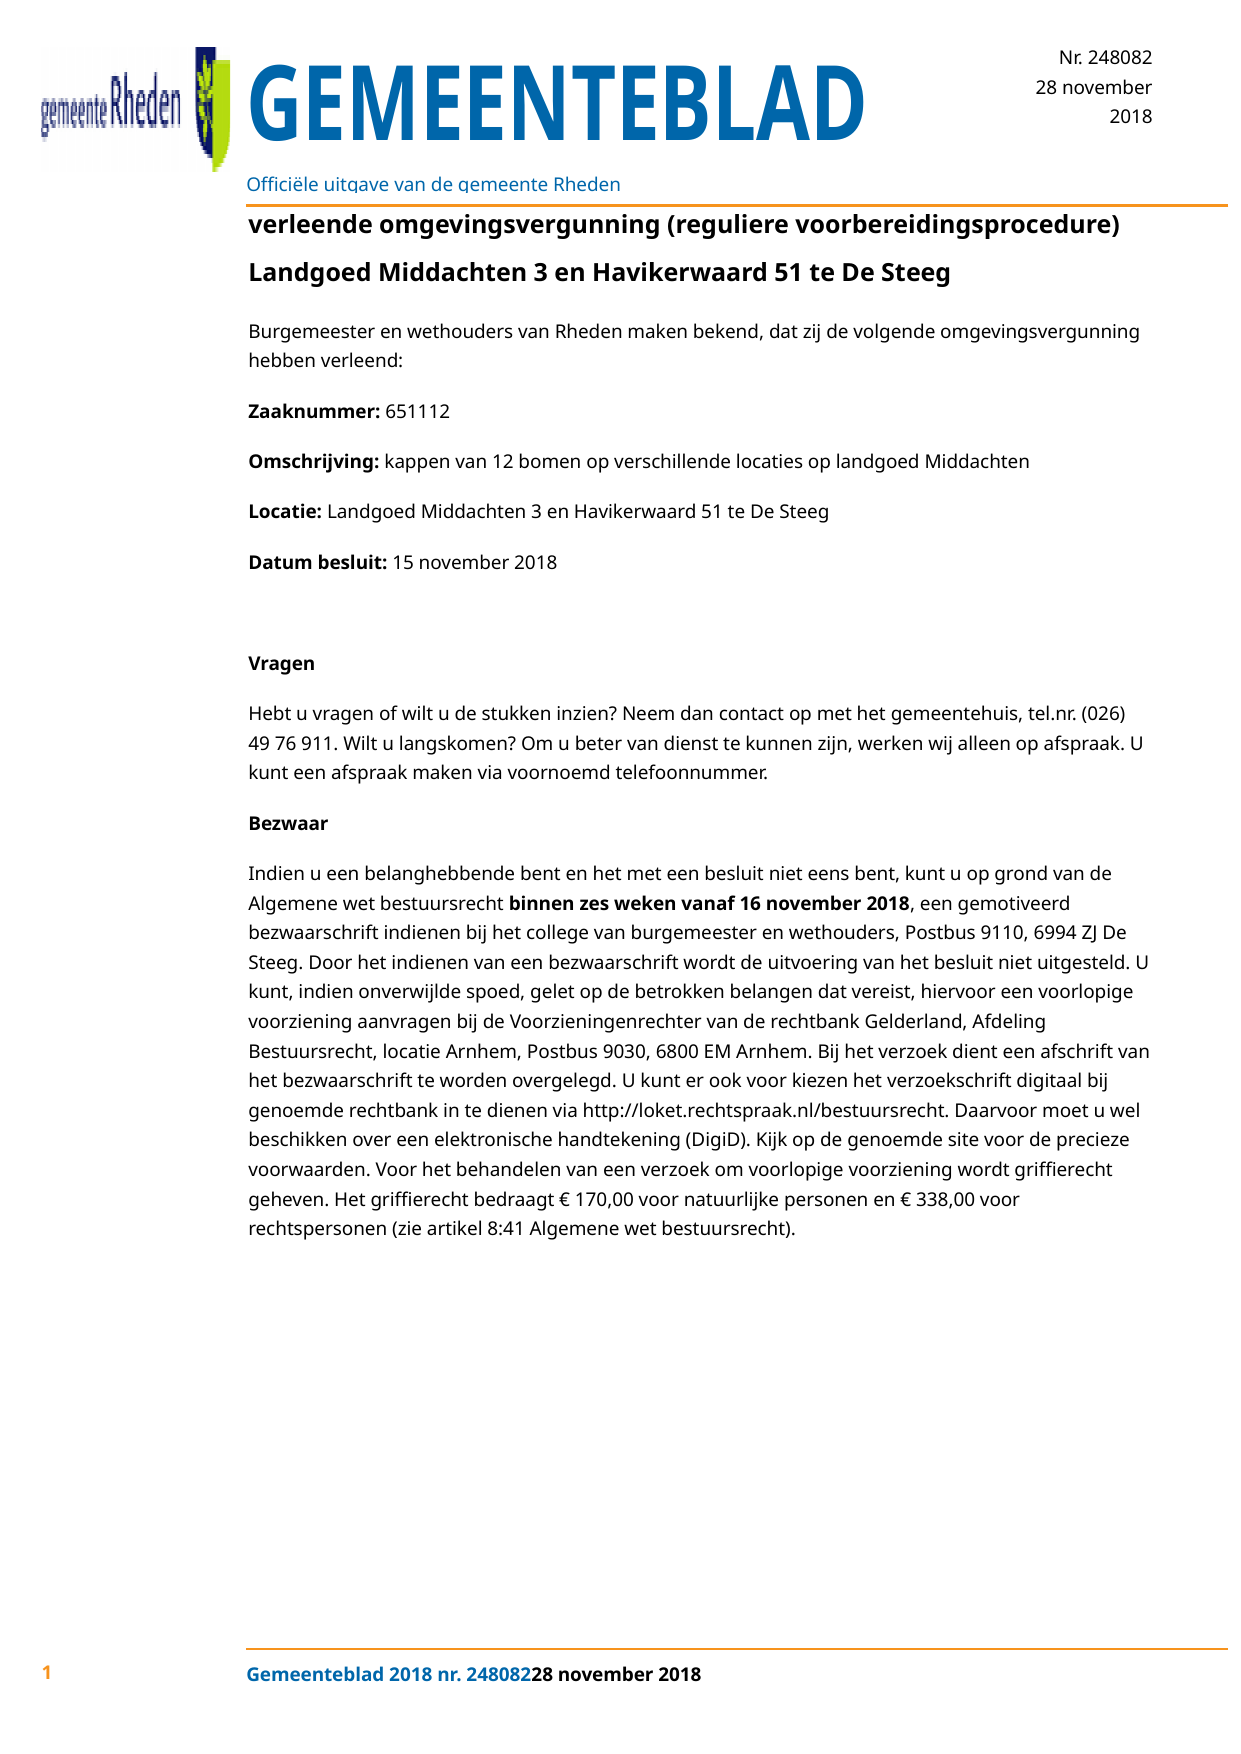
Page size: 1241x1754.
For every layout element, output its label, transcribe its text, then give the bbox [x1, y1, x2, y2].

text Hebt u vragen of wilt u de stukken inzien? Neem dan contact op met het gemeentehuis, tel.nr. (026) 49 76 911. Wilt u langskomen? Om u beter van dienst te kunnen zijn, werken wij alleen op afspraak. U kunt een afspraak maken via voornoemd telefoonnummer. [248, 700, 1152, 785]
text Datum besluit: 15 november 2018 [248, 549, 1152, 575]
text verleende omgevingsvergunning (reguliere voorbereidingsprocedure) Landgoed Middachten 3 en Havikerwaard 51 te De Steeg [248, 207, 1152, 288]
picture [41, 47, 231, 172]
text Vragen [248, 650, 1152, 676]
text Bezwaar [248, 810, 1152, 836]
text Burgemeester en wethouders van Rheden maken bekend, dat zij de volgende omgevingsvergunning hebben verleend: [248, 318, 1152, 373]
text Zaaknummer: 651112 [248, 398, 1152, 424]
text Locatie: Landgoed Middachten 3 en Havikerwaard 51 te De Steeg [248, 499, 1152, 524]
text Omschrijving: kappen van 12 bomen op verschillende locaties op landgoed Middachten [248, 448, 1152, 474]
text Indien u een belanghebbende bent en het met een besluit niet eens bent, kunt u op grond van de Algemene wet bestuursrecht binnen zes weken vanaf 16 november 2018, een gemotiveerd bezwaarschrift indienen bij het college van burgemeester en wethouders, Postbus 9110, 6994 ZJ De Steeg. Door het indienen van een bezwaarschrift wordt de uitvoering van het besluit niet uitgesteld. U kunt, indien onverwijlde spoed, gelet op de betrokken belangen dat vereist, hiervoor een voorlopige voorziening aanvragen bij de Voorzieningenrechter van de rechtbank Gelderland, Afdeling Bestuursrecht, locatie Arnhem, Postbus 9030, 6800 EM Arnhem. Bij het verzoek dient een afschrift van het bezwaarschrift te worden overgelegd. U kunt er ook voor kiezen het verzoekschrift digitaal bij genoemde rechtbank in te dienen via http://loket.rechtspraak.nl/bestuursrecht. Daarvoor moet u wel beschikken over een elektronische handtekening (DigiD). Kijk op de genoemde site voor de precieze voorwaarden. Voor het behandelen van een verzoek om voorlopige voorziening wordt griffierecht geheven. Het griffierecht bedraagt € 170,00 voor natuurlijke personen en € 338,00 voor rechtspersonen (zie artikel 8:41 Algemene wet bestuursrecht). [248, 860, 1152, 1241]
